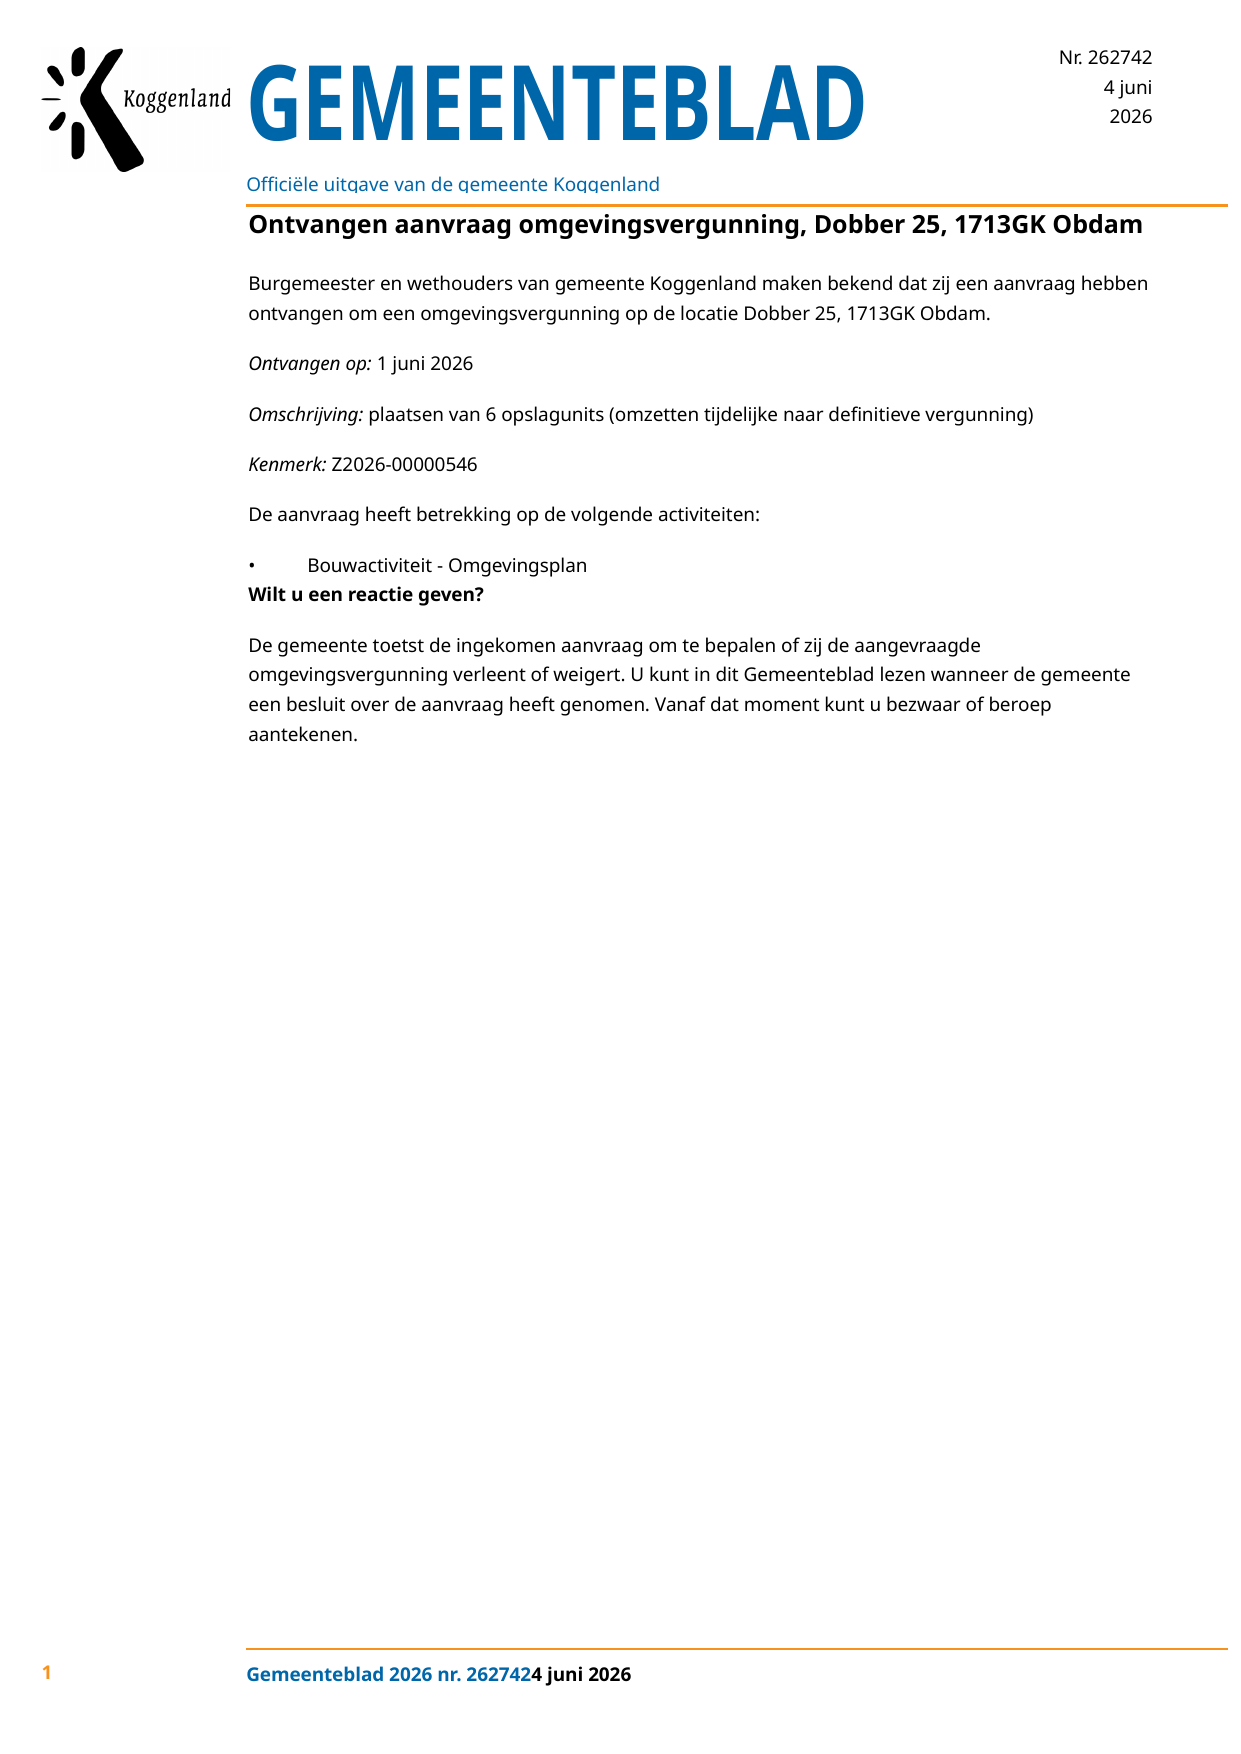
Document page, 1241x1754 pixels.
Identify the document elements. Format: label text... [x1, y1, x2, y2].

picture [41, 47, 231, 172]
text Ontvangen aanvraag omgevingsvergunning, Dobber 25, 1713GK Obdam [248, 207, 1152, 241]
text Omschrijving: plaatsen van 6 opslagunits (omzetten tijdelijke naar definitieve vergunning) [248, 401, 1152, 426]
text De aanvraag heeft betrekking op de volgende activiteiten: [248, 502, 1152, 527]
text De gemeente toetst de ingekomen aanvraag om te bepalen of zij de aangevraagde omgevingsvergunning verleent of weigert. U kunt in dit Gemeenteblad lezen wanneer de gemeente een besluit over de aanvraag heeft genomen. Vanaf dat moment kunt u bezwaar of beroep aantekenen. [248, 632, 1152, 746]
text Ontvangen op: 1 juni 2026 [248, 350, 1152, 376]
text Kenmerk: Z2026-00000546 [248, 451, 1152, 477]
text Wilt u een reactie geven? [248, 582, 1152, 607]
list Bouwactiviteit - Omgevingsplan [248, 552, 1152, 578]
text Burgemeester en wethouders van gemeente Koggenland maken bekend dat zij een aanvraag hebben ontvangen om een omgevingsvergunning op de locatie Dobber 25, 1713GK Obdam. [248, 270, 1152, 326]
